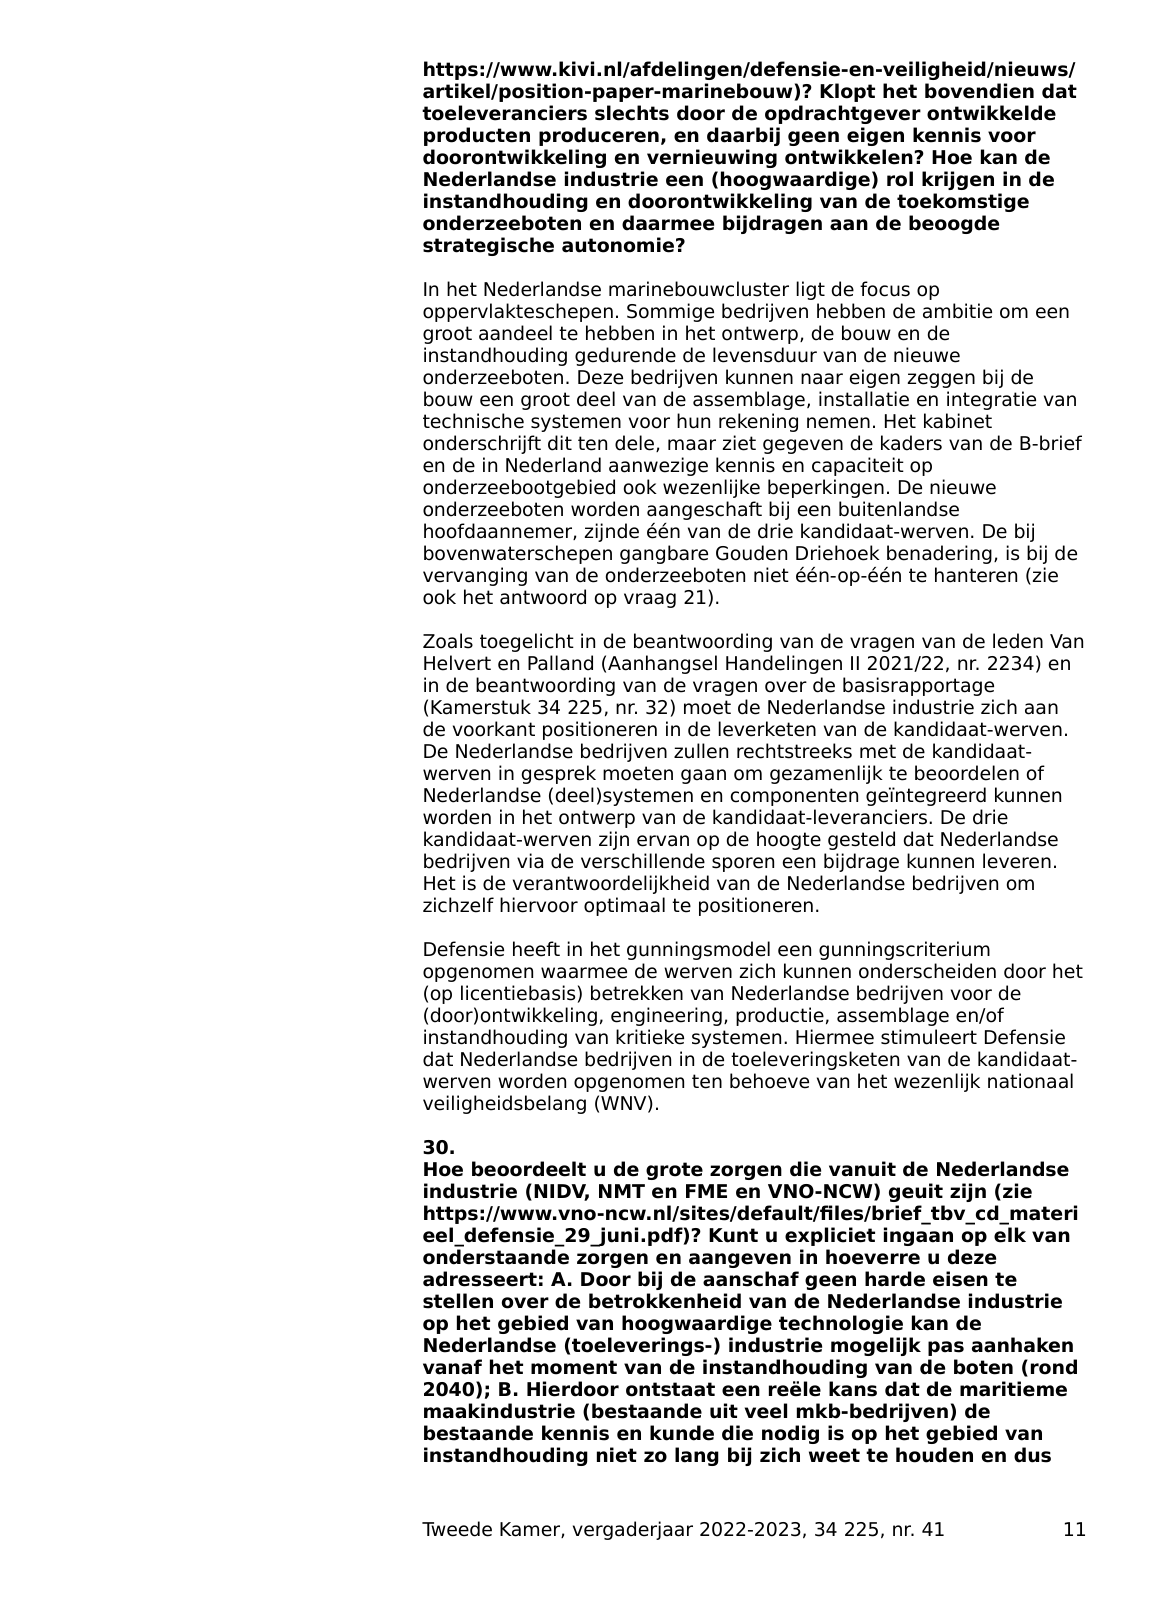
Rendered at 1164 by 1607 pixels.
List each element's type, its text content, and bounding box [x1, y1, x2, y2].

text In het Nederlandse marinebouwcluster ligt de focus op oppervlakteschepen. Sommige bedrijven hebben de ambitie om een groot aandeel te hebben in het ontwerp, de bouw en de instandhouding gedurende de levensduur van de nieuwe onderzeeboten. Deze bedrijven kunnen naar eigen zeggen bij de bouw een groot deel van de assemblage, installatie en integratie van technische systemen voor hun rekening nemen. Het kabinet onderschrijft dit ten dele, maar ziet gegeven de kaders van de B-brief en de in Nederland aanwezige kennis en capaciteit op onderzeebootgebied ook wezenlijke beperkingen. De nieuwe onderzeeboten worden aangeschaft bij een buitenlandse hoofdaannemer, zijnde één van de drie kandidaat-werven. De bij bovenwaterschepen gangbare Gouden Driehoek benadering, is bij de vervanging van de onderzeeboten niet één-op-één te hanteren (zie ook het antwoord op vraag 21). [422, 279, 1087, 609]
text Zoals toegelicht in de beantwoording van de vragen van de leden Van Helvert en Palland (Aanhangsel Handelingen II 2021/22, nr. 2234) en in de beantwoording van de vragen over de basisrapportage (Kamerstuk 34 225, nr. 32) moet de Nederlandse industrie zich aan de voorkant positioneren in de leverketen van de kandidaat-werven. De Nederlandse bedrijven zullen rechtstreeks met de kandidaat-werven in gesprek moeten gaan om gezamenlijk te beoordelen of Nederlandse (deel)systemen en componenten geïntegreerd kunnen worden in het ontwerp van de kandidaat-leveranciers. De drie kandidaat-werven zijn ervan op de hoogte gesteld dat Nederlandse bedrijven via de verschillende sporen een bijdrage kunnen leveren. Het is de verantwoordelijkheid van de Nederlandse bedrijven om zichzelf hiervoor optimaal te positioneren. [422, 631, 1087, 917]
text https://www.kivi.nl/afdelingen/defensie-en-veiligheid/nieuws/artikel/position-paper-marinebouw)? Klopt het bovendien dat toeleveranciers slechts door de opdrachtgever ontwikkelde producten produceren, en daarbij geen eigen kennis voor doorontwikkeling en vernieuwing ontwikkelen? Hoe kan de Nederlandse industrie een (hoogwaardige) rol krijgen in de instandhouding en doorontwikkeling van de toekomstige onderzeeboten en daarmee bijdragen aan de beoogde strategische autonomie? [422, 59, 1087, 257]
text 30. [422, 1137, 1087, 1159]
text Hoe beoordeelt u de grote zorgen die vanuit de Nederlandse industrie (NIDV, NMT en FME en VNO-NCW) geuit zijn (zie https://www.vno-ncw.nl/sites/default/files/brief_tbv_cd_materieel_defensie_29_juni.pdf)? Kunt u expliciet ingaan op elk van onderstaande zorgen en aangeven in hoeverre u deze adresseert: A. Door bij de aanschaf geen harde eisen te stellen over de betrokkenheid van de Nederlandse industrie op het gebied van hoogwaardige technologie kan de Nederlandse (toeleverings-) industrie mogelijk pas aanhaken vanaf het moment van de instandhouding van de boten (rond 2040); B. Hierdoor ontstaat een reële kans dat de maritieme maakindustrie (bestaande uit veel mkb-bedrijven) de bestaande kennis en kunde die nodig is op het gebied van instandhouding niet zo lang bij zich weet te houden en dus [422, 1159, 1087, 1467]
text Defensie heeft in het gunningsmodel een gunningscriterium opgenomen waarmee de werven zich kunnen onderscheiden door het (op licentiebasis) betrekken van Nederlandse bedrijven voor de (door)ontwikkeling, engineering, productie, assemblage en/of instandhouding van kritieke systemen. Hiermee stimuleert Defensie dat Nederlandse bedrijven in de toeleveringsketen van de kandidaat-werven worden opgenomen ten behoeve van het wezenlijk nationaal veiligheidsbelang (WNV). [422, 939, 1087, 1115]
